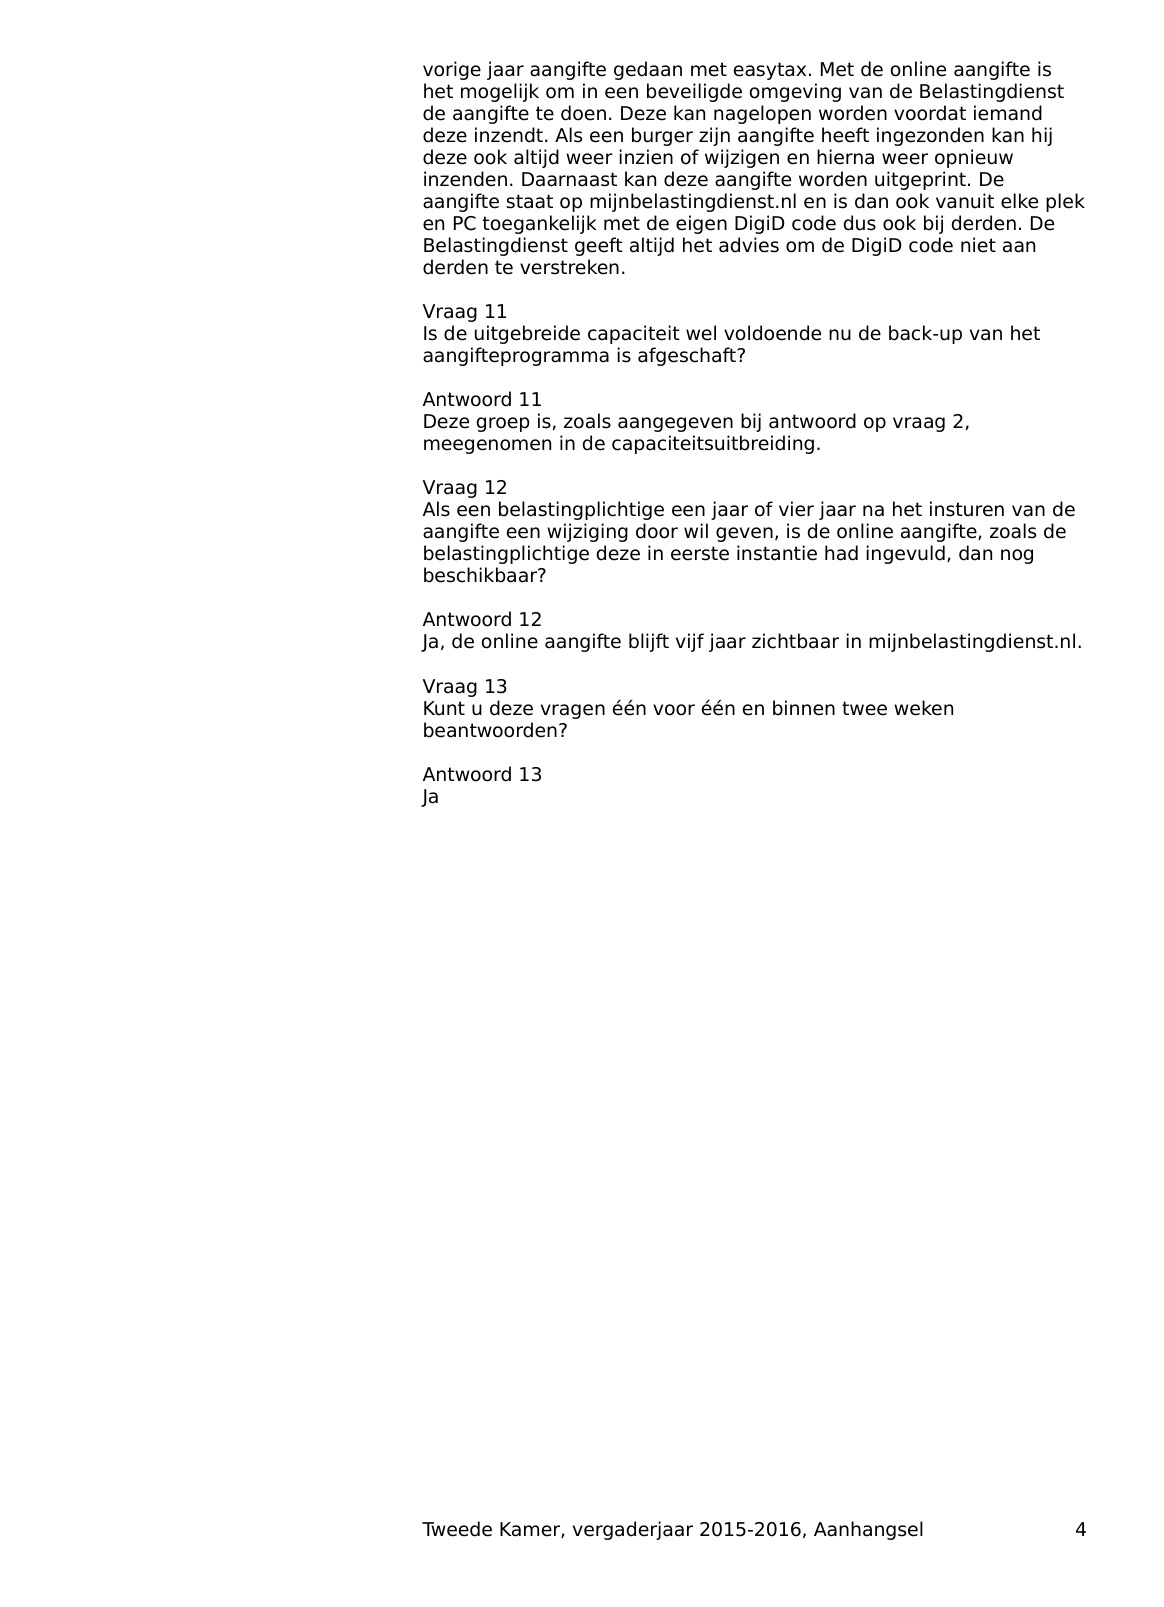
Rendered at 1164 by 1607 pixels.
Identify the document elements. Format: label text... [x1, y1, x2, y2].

text Ja, de online aangifte blijft vijf jaar zichtbaar in mijnbelastingdienst.nl. [422, 631, 1087, 653]
text Vraag 11 [422, 301, 1087, 323]
text Vraag 13 [422, 676, 1087, 697]
text Ja [422, 786, 1087, 808]
text Deze groep is, zoals aangegeven bij antwoord op vraag 2, meegenomen in de capaciteitsuitbreiding. [422, 411, 1087, 455]
text Is de uitgebreide capaciteit wel voldoende nu de back-up van het aangifteprogramma is afgeschaft? [422, 323, 1087, 367]
text Als een belastingplichtige een jaar of vier jaar na het insturen van de aangifte een wijziging door wil geven, is de online aangifte, zoals de belastingplichtige deze in eerste instantie had ingevuld, dan nog beschikbaar? [422, 499, 1087, 587]
text vorige jaar aangifte gedaan met easytax. Met de online aangifte is het mogelijk om in een beveiligde omgeving van de Belastingdienst de aangifte te doen. Deze kan nagelopen worden voordat iemand deze inzendt. Als een burger zijn aangifte heeft ingezonden kan hij deze ook altijd weer inzien of wijzigen en hierna weer opnieuw inzenden. Daarnaast kan deze aangifte worden uitgeprint. De aangifte staat op mijnbelastingdienst.nl en is dan ook vanuit elke plek en PC toegankelijk met de eigen DigiD code dus ook bij derden. De Belastingdienst geeft altijd het advies om de DigiD code niet aan derden te verstreken. [422, 59, 1087, 279]
text Antwoord 12 [422, 609, 1087, 631]
text Antwoord 11 [422, 389, 1087, 411]
text Antwoord 13 [422, 764, 1087, 786]
text Vraag 12 [422, 477, 1087, 499]
text Kunt u deze vragen één voor één en binnen twee weken beantwoorden? [422, 697, 1087, 741]
